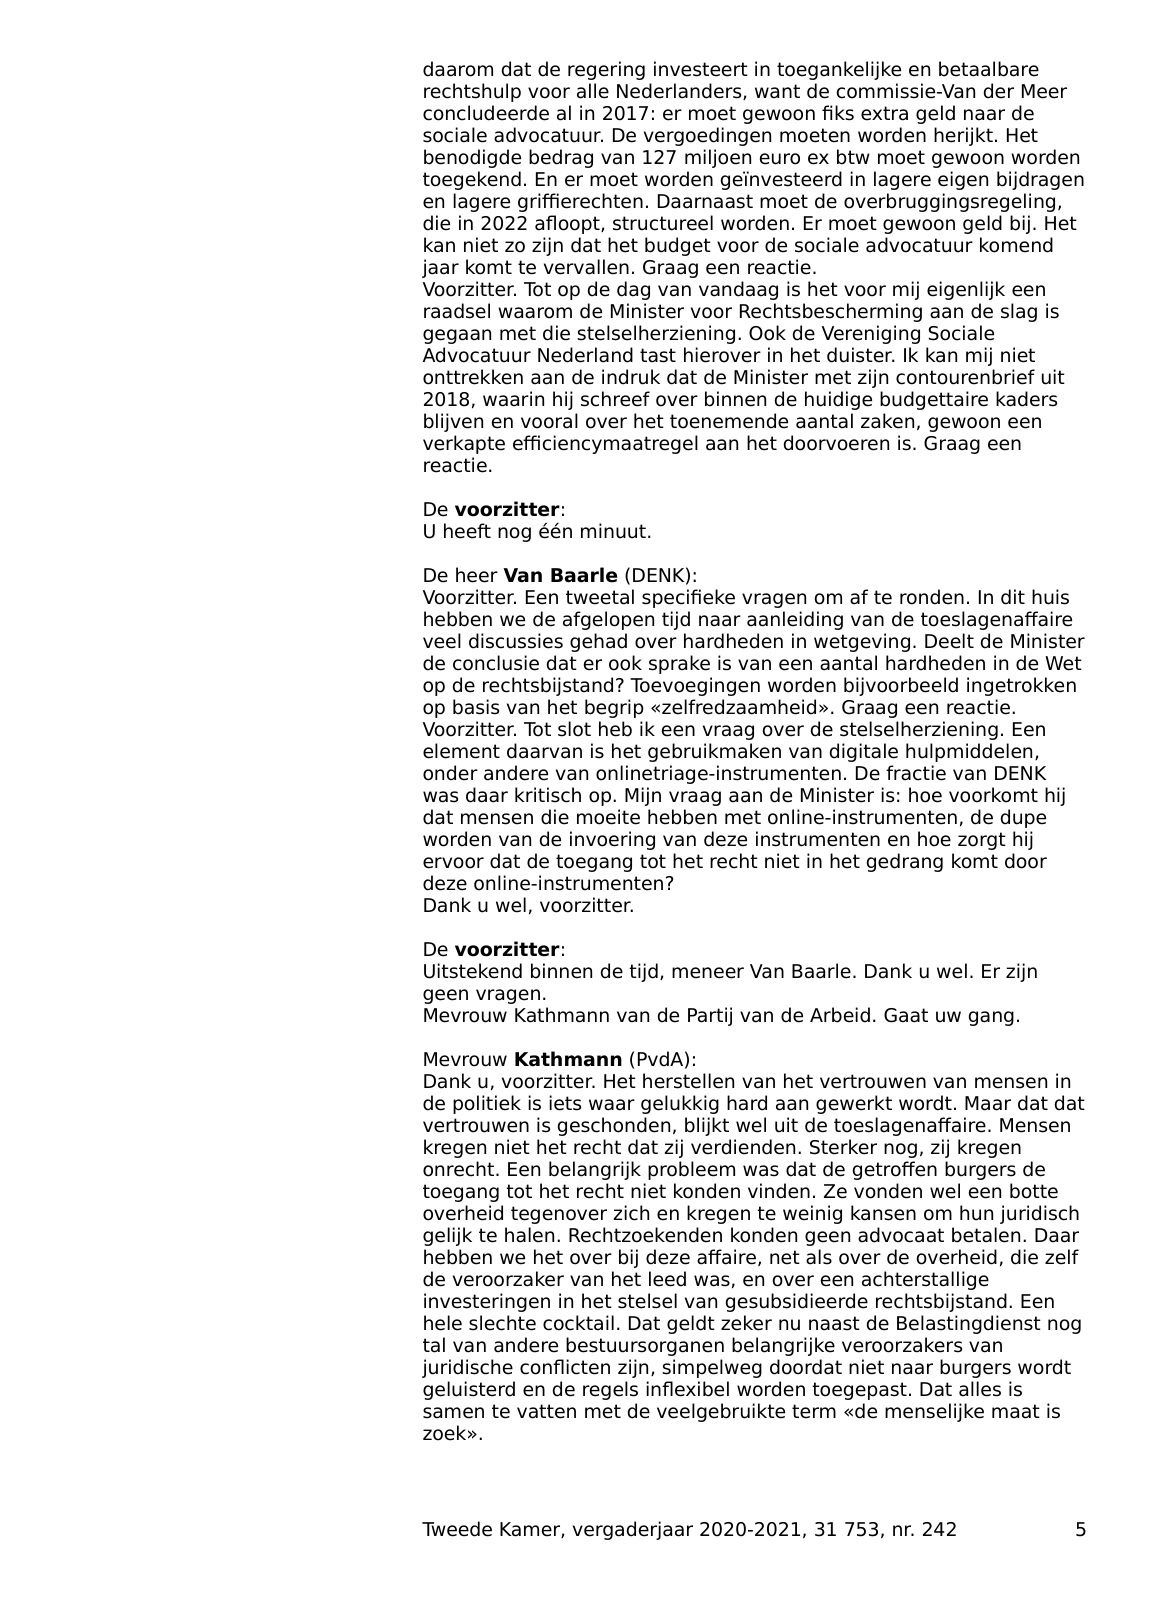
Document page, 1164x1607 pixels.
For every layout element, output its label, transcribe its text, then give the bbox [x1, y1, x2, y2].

text U heeft nog één minuut. [422, 521, 1087, 543]
text Mevrouw Kathmann van de Partij van de Arbeid. Gaat uw gang. [422, 1005, 1087, 1027]
text Voorzitter. Een tweetal specifieke vragen om af te ronden. In dit huis hebben we de afgelopen tijd naar aanleiding van de toeslagenaffaire veel discussies gehad over hardheden in wetgeving. Deelt de Minister de conclusie dat er ook sprake is van een aantal hardheden in de Wet op de rechtsbijstand? Toevoegingen worden bijvoorbeeld ingetrokken op basis van het begrip «zelfredzaamheid». Graag een reactie. [422, 587, 1087, 719]
text Dank u, voorzitter. Het herstellen van het vertrouwen van mensen in de politiek is iets waar gelukkig hard aan gewerkt wordt. Maar dat dat vertrouwen is geschonden, blijkt wel uit de toeslagenaffaire. Mensen kregen niet het recht dat zij verdienden. Sterker nog, zij kregen onrecht. Een belangrijk probleem was dat de getroffen burgers de toegang tot het recht niet konden vinden. Ze vonden wel een botte overheid tegenover zich en kregen te weinig kansen om hun juridisch gelijk te halen. Rechtzoekenden konden geen advocaat betalen. Daar hebben we het over bij deze affaire, net als over de overheid, die zelf de veroorzaker van het leed was, en over een achterstallige investeringen in het stelsel van gesubsidieerde rechtsbijstand. Een hele slechte cocktail. Dat geldt zeker nu naast de Belastingdienst nog tal van andere bestuursorganen belangrijke veroorzakers van juridische conflicten zijn, simpelweg doordat niet naar burgers wordt geluisterd en de regels inflexibel worden toegepast. Dat alles is samen te vatten met de veelgebruikte term «de menselijke maat is zoek». [422, 1071, 1087, 1444]
text Voorzitter. Tot slot heb ik een vraag over de stelselherziening. Een element daarvan is het gebruikmaken van digitale hulpmiddelen, onder andere van onlinetriage-instrumenten. De fractie van DENK was daar kritisch op. Mijn vraag aan de Minister is: hoe voorkomt hij dat mensen die moeite hebben met online-instrumenten, de dupe worden van de invoering van deze instrumenten en hoe zorgt hij ervoor dat de toegang tot het recht niet in het gedrang komt door deze online-instrumenten? [422, 719, 1087, 895]
text Voorzitter. Tot op de dag van vandaag is het voor mij eigenlijk een raadsel waarom de Minister voor Rechtsbescherming aan de slag is gegaan met die stelselherziening. Ook de Vereniging Sociale Advocatuur Nederland tast hierover in het duister. Ik kan mij niet onttrekken aan de indruk dat de Minister met zijn contourenbrief uit 2018, waarin hij schreef over binnen de huidige budgettaire kaders blijven en vooral over het toenemende aantal zaken, gewoon een verkapte efficiencymaatregel aan het doorvoeren is. Graag een reactie. [422, 279, 1087, 477]
text De voorzitter: [422, 499, 1087, 521]
text De voorzitter: [422, 939, 1087, 961]
text Mevrouw Kathmann (PvdA): [422, 1049, 1087, 1071]
text Uitstekend binnen de tijd, meneer Van Baarle. Dank u wel. Er zijn geen vragen. [422, 961, 1087, 1005]
text De heer Van Baarle (DENK): [422, 565, 1087, 587]
text daarom dat de regering investeert in toegankelijke en betaalbare rechtshulp voor alle Nederlanders, want de commissie-Van der Meer concludeerde al in 2017: er moet gewoon fiks extra geld naar de sociale advocatuur. De vergoedingen moeten worden herijkt. Het benodigde bedrag van 127 miljoen euro ex btw moet gewoon worden toegekend. En er moet worden geïnvesteerd in lagere eigen bijdragen en lagere griffierechten. Daarnaast moet de overbruggingsregeling, die in 2022 afloopt, structureel worden. Er moet gewoon geld bij. Het kan niet zo zijn dat het budget voor de sociale advocatuur komend jaar komt te vervallen. Graag een reactie. [422, 59, 1087, 279]
text Dank u wel, voorzitter. [422, 895, 1087, 917]
